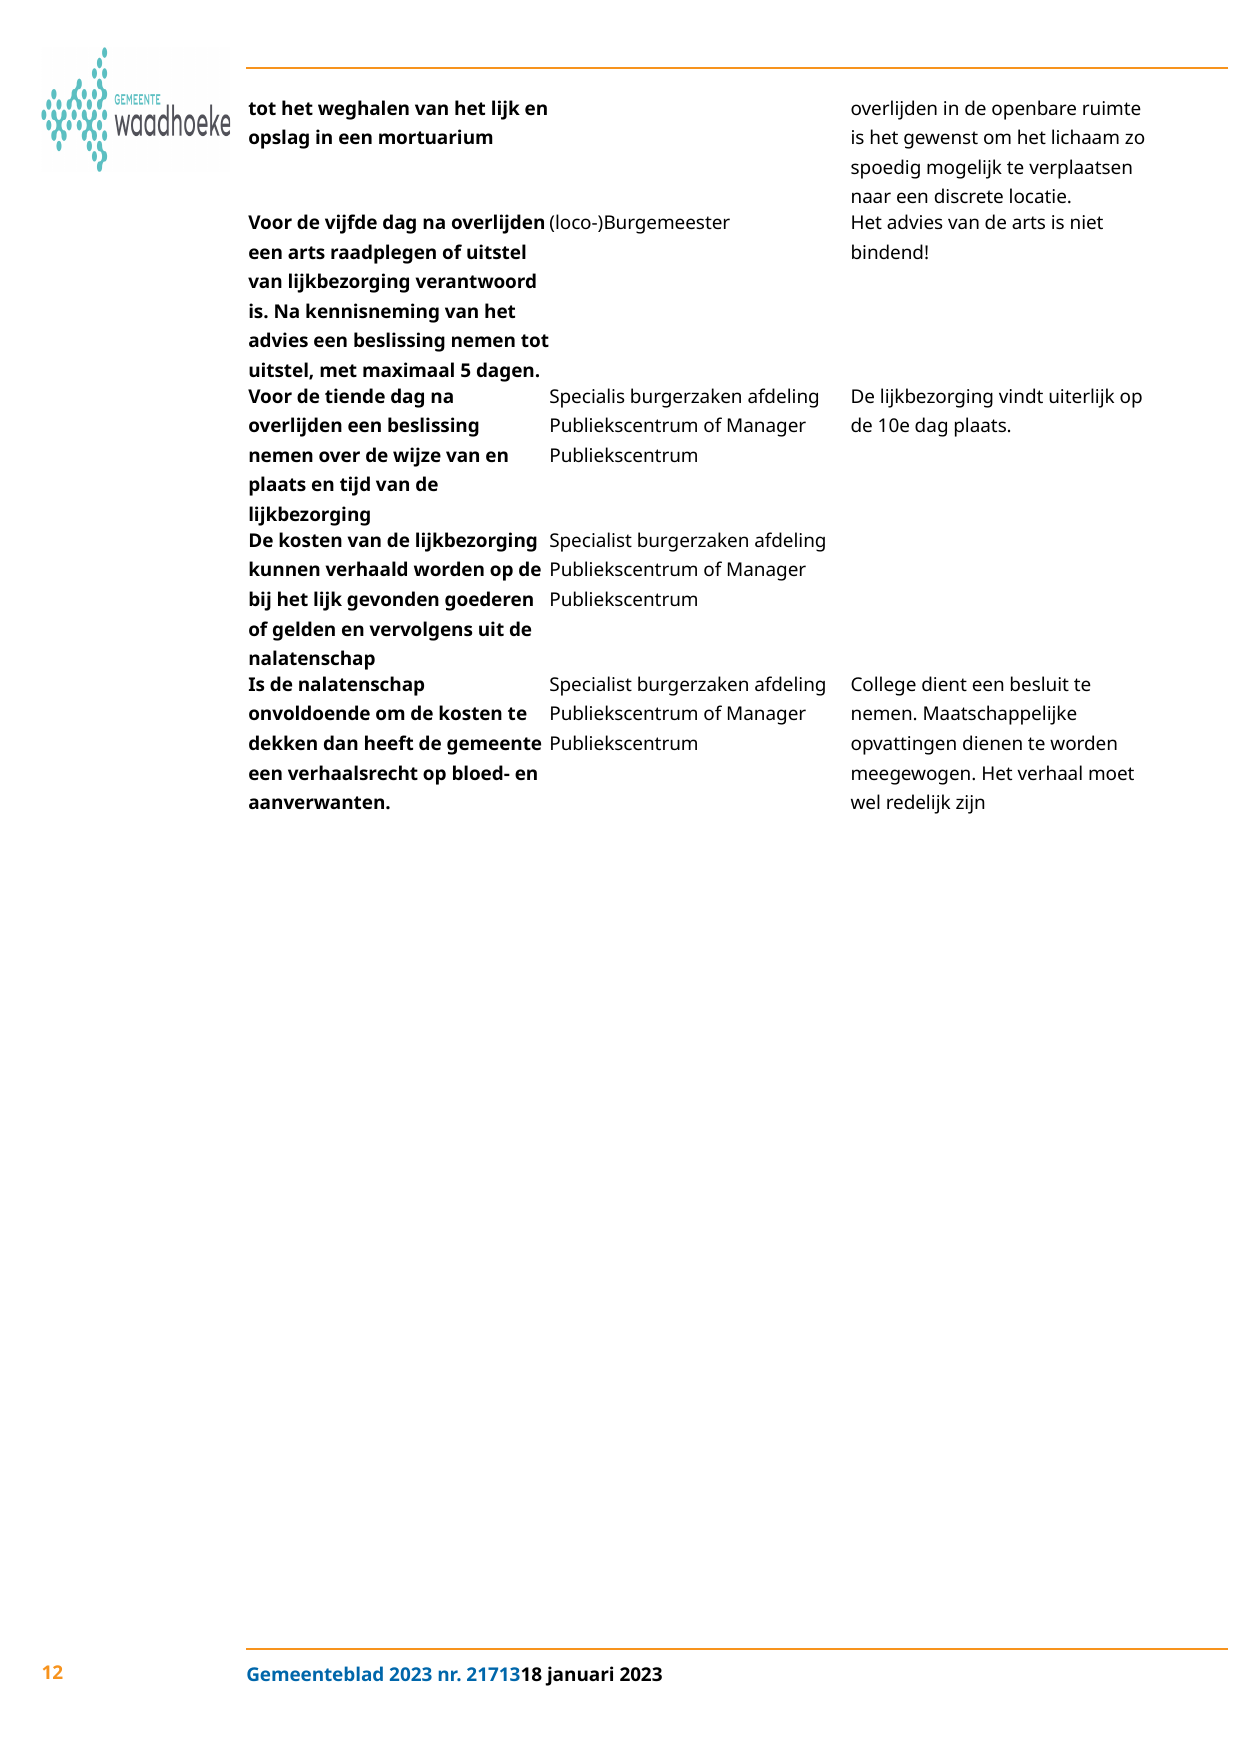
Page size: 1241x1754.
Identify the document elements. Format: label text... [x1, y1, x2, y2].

table_cell Voor de vijfde dag na overlijden een arts raadplegen of uitstel van lijkbezorging verantwoord is. Na kennisneming van het advies een beslissing nemen tot uitstel, met maximaal 5 dagen. [248, 209, 549, 383]
table_cell Specialist burgerzaken afdeling Publiekscentrum of Manager Publiekscentrum [549, 671, 850, 815]
table_cell Is de nalatenschap onvoldoende om de kosten te dekken dan heeft de gemeente een verhaalsrecht op bloed- en aanverwanten. [248, 671, 549, 815]
table_header overlijden in de openbare ruimte is het gewenst om het lichaam zo spoedig mogelijk te verplaatsen naar een discrete locatie. [850, 95, 1152, 209]
table_cell (loco-)Burgemeester [549, 209, 850, 383]
table_header tot het weghalen van het lijk en opslag in een mortuarium [248, 95, 549, 209]
picture [41, 47, 231, 172]
table_cell Voor de tiende dag na overlijden een beslissing nemen over de wijze van en plaats en tijd van de lijkbezorging [248, 383, 549, 527]
table_header [549, 95, 850, 209]
table_cell Het advies van de arts is niet bindend! [850, 209, 1152, 383]
table_cell De lijkbezorging vindt uiterlijk op de 10e dag plaats. [850, 383, 1152, 527]
table_cell Specialis burgerzaken afdeling Publiekscentrum of Manager Publiekscentrum [549, 383, 850, 527]
table_cell De kosten van de lijkbezorging kunnen verhaald worden op de bij het lijk gevonden goederen of gelden en vervolgens uit de nalatenschap [248, 527, 549, 671]
table_cell College dient een besluit te nemen. Maatschappelijke opvattingen dienen te worden meegewogen. Het verhaal moet wel redelijk zijn [850, 671, 1152, 815]
table_cell [850, 527, 1152, 671]
table_cell Specialist burgerzaken afdeling Publiekscentrum of Manager Publiekscentrum [549, 527, 850, 671]
